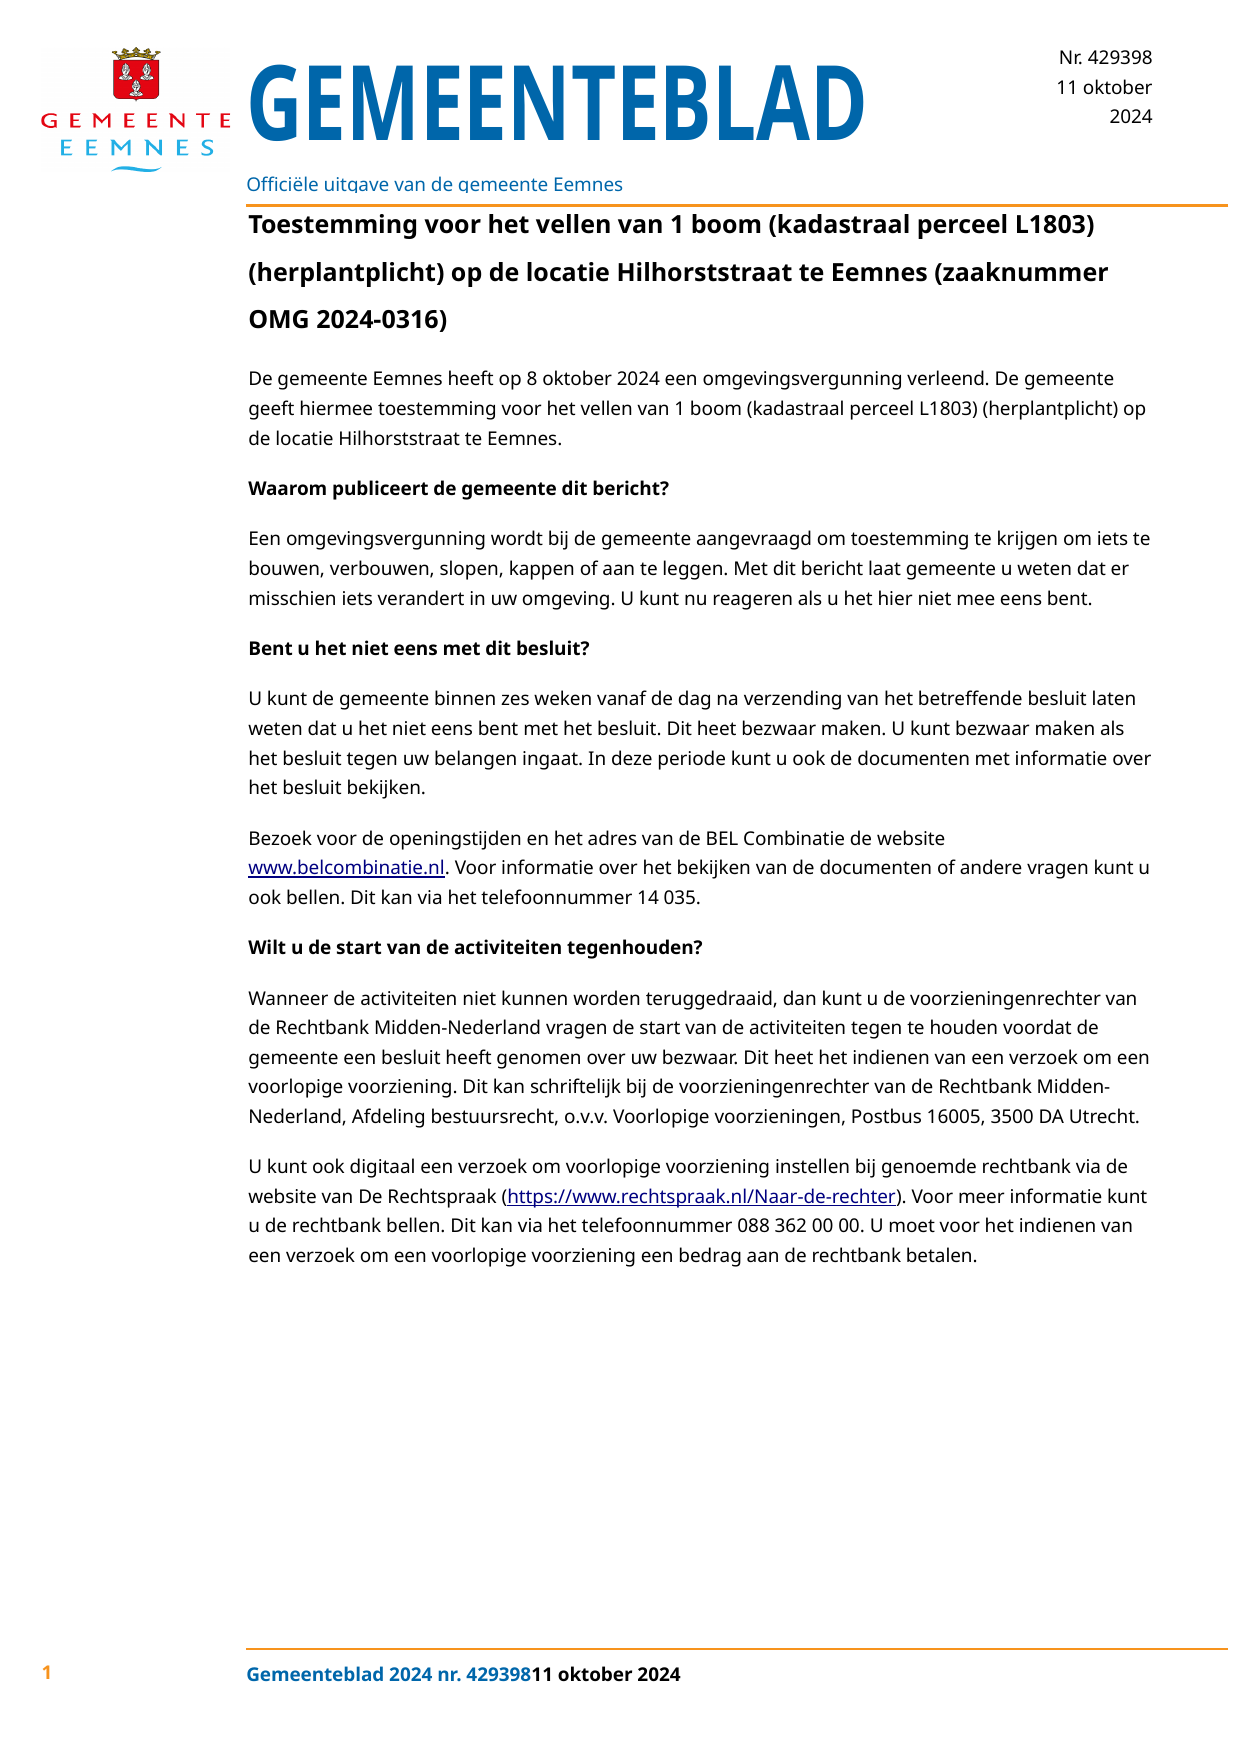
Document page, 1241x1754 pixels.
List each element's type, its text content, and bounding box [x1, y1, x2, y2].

text Wilt u de start van de activiteiten tegenhouden? [248, 934, 1152, 960]
text De gemeente Eemnes heeft op 8 oktober 2024 een omgevingsvergunning verleend. De gemeente geeft hiermee toestemming voor het vellen van 1 boom (kadastraal perceel L1803) (herplantplicht) op de locatie Hilhorststraat te Eemnes. [248, 366, 1152, 450]
text U kunt ook digitaal een verzoek om voorlopige voorziening instellen bij genoemde rechtbank via de website van De Rechtspraak (https://www.rechtspraak.nl/Naar-de-rechter). Voor meer informatie kunt u de rechtbank bellen. Dit kan via het telefoonnummer 088 362 00 00. U moet voor het indienen van een verzoek om een voorlopige voorziening een bedrag aan de rechtbank betalen. [248, 1153, 1152, 1268]
text Bezoek voor de openingstijden en het adres van de BEL Combinatie de website www.belcombinatie.nl. Voor informatie over het bekijken van de documenten of andere vragen kunt u ook bellen. Dit kan via het telefoonnummer 14 035. [248, 825, 1152, 909]
text Wanneer de activiteiten niet kunnen worden teruggedraaid, dan kunt u de voorzieningenrechter van de Rechtbank Midden-Nederland vragen de start van de activiteiten tegen te houden voordat de gemeente een besluit heeft genomen over uw bezwaar. Dit heet het indienen van een verzoek om een voorlopige voorziening. Dit kan schriftelijk bij de voorzieningenrechter van de Rechtbank Midden-Nederland, Afdeling bestuursrecht, o.v.v. Voorlopige voorzieningen, Postbus 16005, 3500 DA Utrecht. [248, 985, 1152, 1129]
text Een omgevingsvergunning wordt bij de gemeente aangevraagd om toestemming te krijgen om iets te bouwen, verbouwen, slopen, kappen of aan te leggen. Met dit bericht laat gemeente u weten dat er misschien iets verandert in uw omgeving. U kunt nu reageren als u het hier niet mee eens bent. [248, 526, 1152, 610]
text U kunt de gemeente binnen zes weken vanaf de dag na verzending van het betreffende besluit laten weten dat u het niet eens bent met het besluit. Dit heet bezwaar maken. U kunt bezwaar maken als het besluit tegen uw belangen ingaat. In deze periode kunt u ook de documenten met informatie over het besluit bekijken. [248, 686, 1152, 800]
picture [41, 47, 231, 172]
text Bent u het niet eens met dit besluit? [248, 635, 1152, 661]
text Waarom publiceert de gemeente dit bericht? [248, 475, 1152, 501]
text Toestemming voor het vellen van 1 boom (kadastraal perceel L1803) (herplantplicht) op de locatie Hilhorststraat te Eemnes (zaaknummer OMG 2024-0316) [248, 207, 1152, 336]
